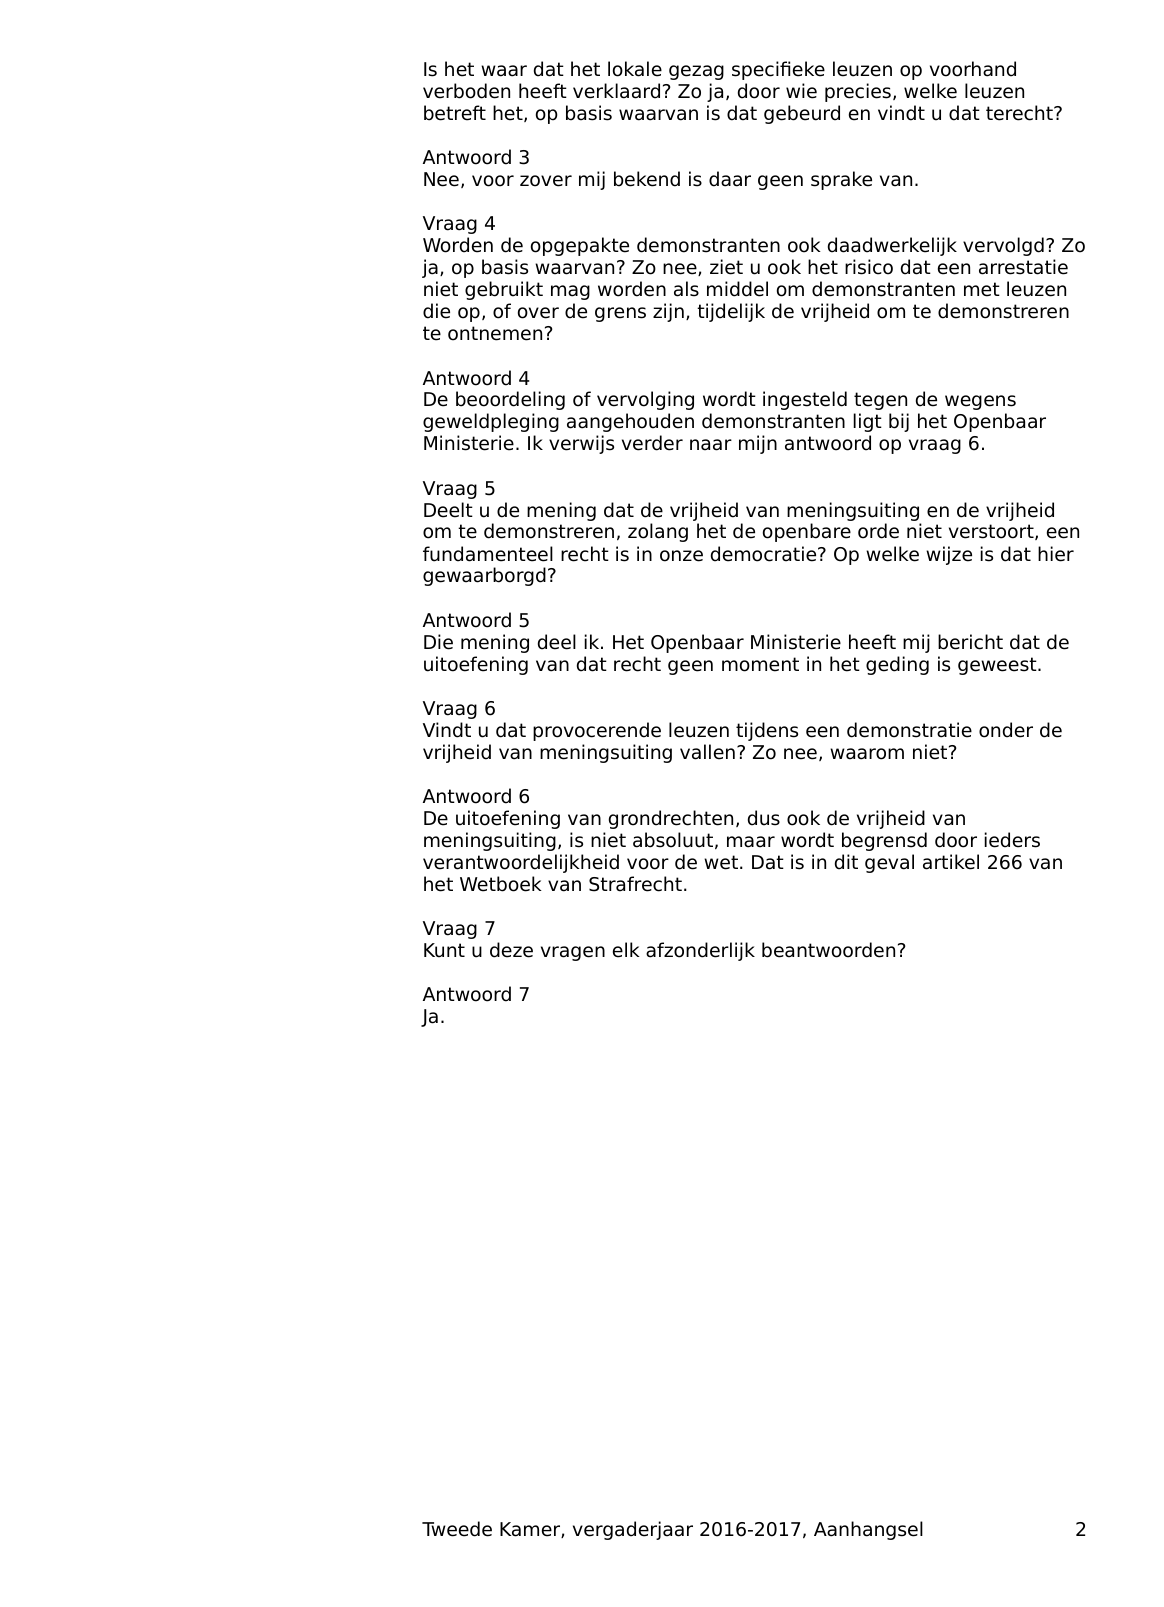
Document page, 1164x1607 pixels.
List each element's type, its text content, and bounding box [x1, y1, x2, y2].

text Antwoord 3 [422, 147, 1087, 169]
text Antwoord 5 [422, 609, 1087, 632]
text Die mening deel ik. Het Openbaar Ministerie heeft mij bericht dat de uitoefening van dat recht geen moment in het geding is geweest. [422, 632, 1087, 676]
text Antwoord 6 [422, 786, 1087, 808]
text Vraag 4 [422, 213, 1087, 235]
text Is het waar dat het lokale gezag specifieke leuzen op voorhand verboden heeft verklaard? Zo ja, door wie precies, welke leuzen betreft het, op basis waarvan is dat gebeurd en vindt u dat terecht? [422, 59, 1087, 125]
text Worden de opgepakte demonstranten ook daadwerkelijk vervolgd? Zo ja, op basis waarvan? Zo nee, ziet u ook het risico dat een arrestatie niet gebruikt mag worden als middel om demonstranten met leuzen die op, of over de grens zijn, tijdelijk de vrijheid om te demonstreren te ontnemen? [422, 235, 1087, 345]
text De beoordeling of vervolging wordt ingesteld tegen de wegens geweldpleging aangehouden demonstranten ligt bij het Openbaar Ministerie. Ik verwijs verder naar mijn antwoord op vraag 6. [422, 389, 1087, 455]
text Kunt u deze vragen elk afzonderlijk beantwoorden? [422, 940, 1087, 962]
text Vraag 7 [422, 918, 1087, 940]
text Vindt u dat provocerende leuzen tijdens een demonstratie onder de vrijheid van meningsuiting vallen? Zo nee, waarom niet? [422, 720, 1087, 764]
text De uitoefening van grondrechten, dus ook de vrijheid van meningsuiting, is niet absoluut, maar wordt begrensd door ieders verantwoordelijkheid voor de wet. Dat is in dit geval artikel 266 van het Wetboek van Strafrecht. [422, 808, 1087, 896]
text Nee, voor zover mij bekend is daar geen sprake van. [422, 169, 1087, 191]
text Ja. [422, 1006, 1087, 1028]
text Antwoord 7 [422, 984, 1087, 1006]
text Vraag 6 [422, 698, 1087, 720]
text Antwoord 4 [422, 367, 1087, 389]
text Deelt u de mening dat de vrijheid van meningsuiting en de vrijheid om te demonstreren, zolang het de openbare orde niet verstoort, een fundamenteel recht is in onze democratie? Op welke wijze is dat hier gewaarborgd? [422, 499, 1087, 587]
text Vraag 5 [422, 477, 1087, 499]
